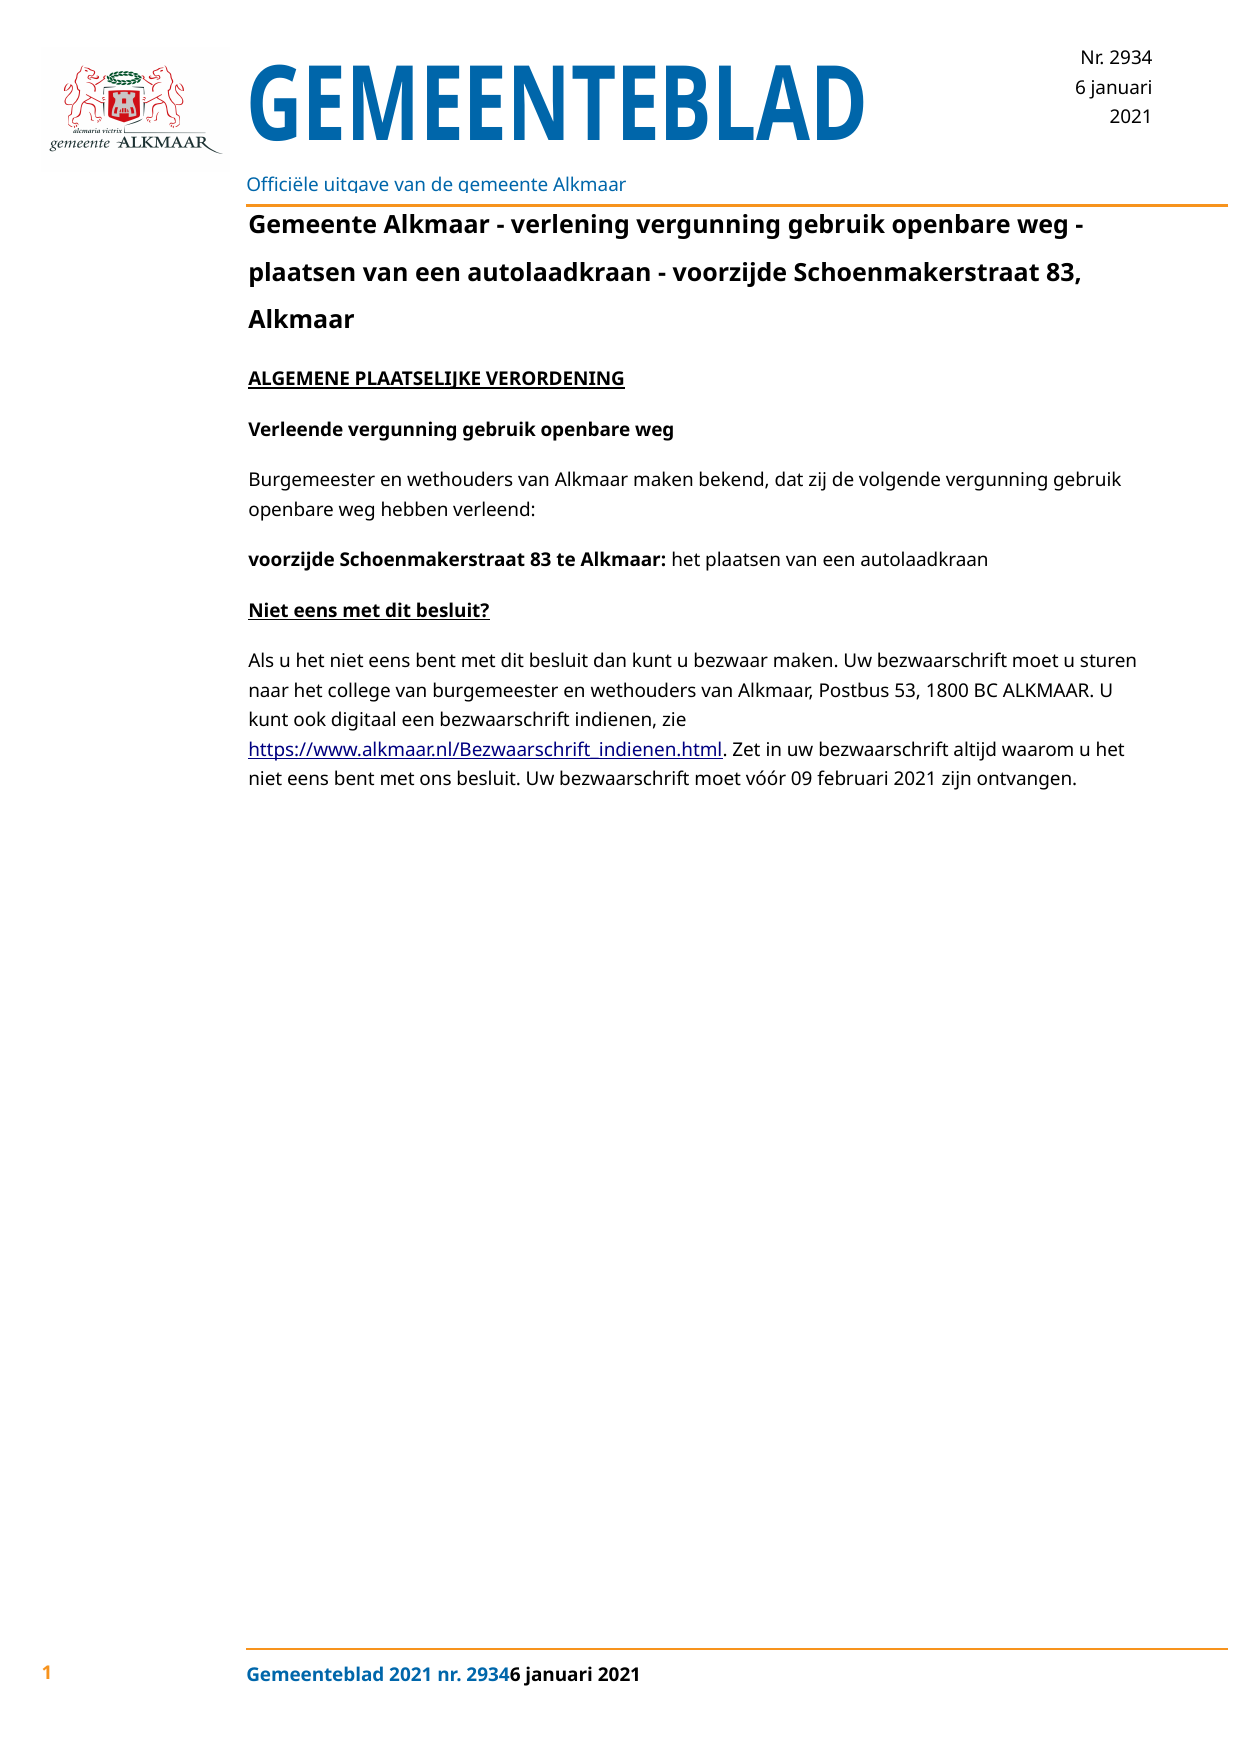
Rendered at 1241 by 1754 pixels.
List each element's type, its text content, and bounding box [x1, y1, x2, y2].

text Niet eens met dit besluit? [248, 597, 1152, 622]
text Verleende vergunning gebruik openbare weg [248, 416, 1152, 442]
text Burgemeester en wethouders van Alkmaar maken bekend, dat zij de volgende vergunning gebruik openbare weg hebben verleend: [248, 466, 1152, 522]
text ALGEMENE PLAATSELIJKE VERORDENING [248, 366, 1152, 391]
text voorzijde Schoenmakerstraat 83 te Alkmaar: het plaatsen van een autolaadkraan [248, 546, 1152, 572]
text Gemeente Alkmaar - verlening vergunning gebruik openbare weg - plaatsen van een autolaadkraan - voorzijde Schoenmakerstraat 83, Alkmaar [248, 207, 1152, 336]
text Als u het niet eens bent met dit besluit dan kunt u bezwaar maken. Uw bezwaarschrift moet u sturen naar het college van burgemeester en wethouders van Alkmaar, Postbus 53, 1800 BC ALKMAAR. U kunt ook digitaal een bezwaarschrift indienen, zie https://www.alkmaar.nl/Bezwaarschrift_indienen.html. Zet in uw bezwaarschrift altijd waarom u het niet eens bent met ons besluit. Uw bezwaarschrift moet vóór 09 februari 2021 zijn ontvangen. [248, 647, 1152, 791]
picture [41, 47, 231, 172]
